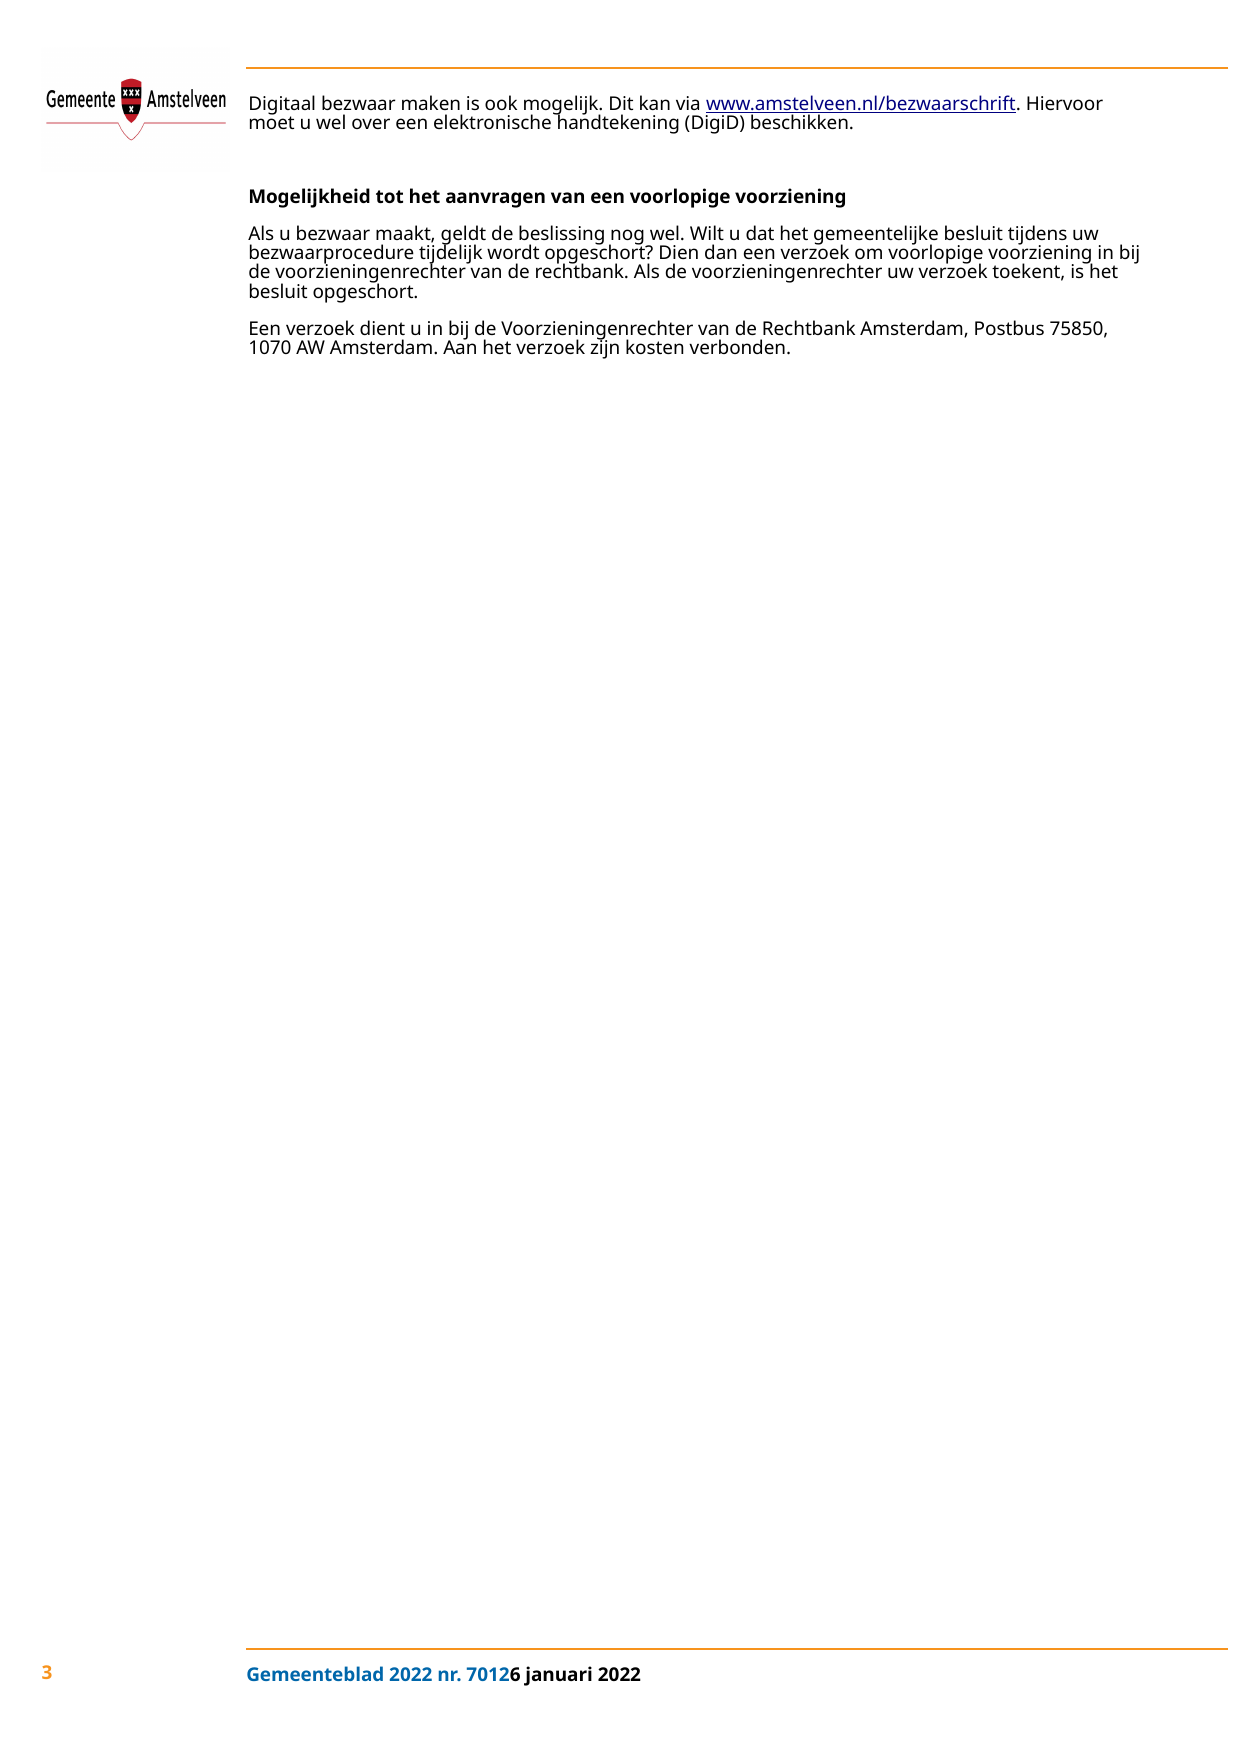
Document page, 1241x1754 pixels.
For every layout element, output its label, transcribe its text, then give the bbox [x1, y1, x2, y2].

text Mogelijkheid tot het aanvragen van een voorlopige voorziening [248, 188, 1152, 207]
text Als u bezwaar maakt, geldt de beslissing nog wel. Wilt u dat het gemeentelijke besluit tijdens uw bezwaarprocedure tijdelijk wordt opgeschort? Dien dan een verzoek om voorlopige voorziening in bij de voorzieningenrechter van de rechtbank. Als de voorzieningenrechter uw verzoek toekent, is het besluit opgeschort. [248, 225, 1152, 302]
picture [41, 47, 231, 172]
text Digitaal bezwaar maken is ook mogelijk. Dit kan via www.amstelveen.nl/bezwaarschrift. Hiervoor moet u wel over een elektronische handtekening (DigiD) beschikken. [248, 95, 1152, 133]
text Een verzoek dient u in bij de Voorzieningenrechter van de Rechtbank Amsterdam, Postbus 75850, 1070 AW Amsterdam. Aan het verzoek zijn kosten verbonden. [248, 320, 1152, 358]
